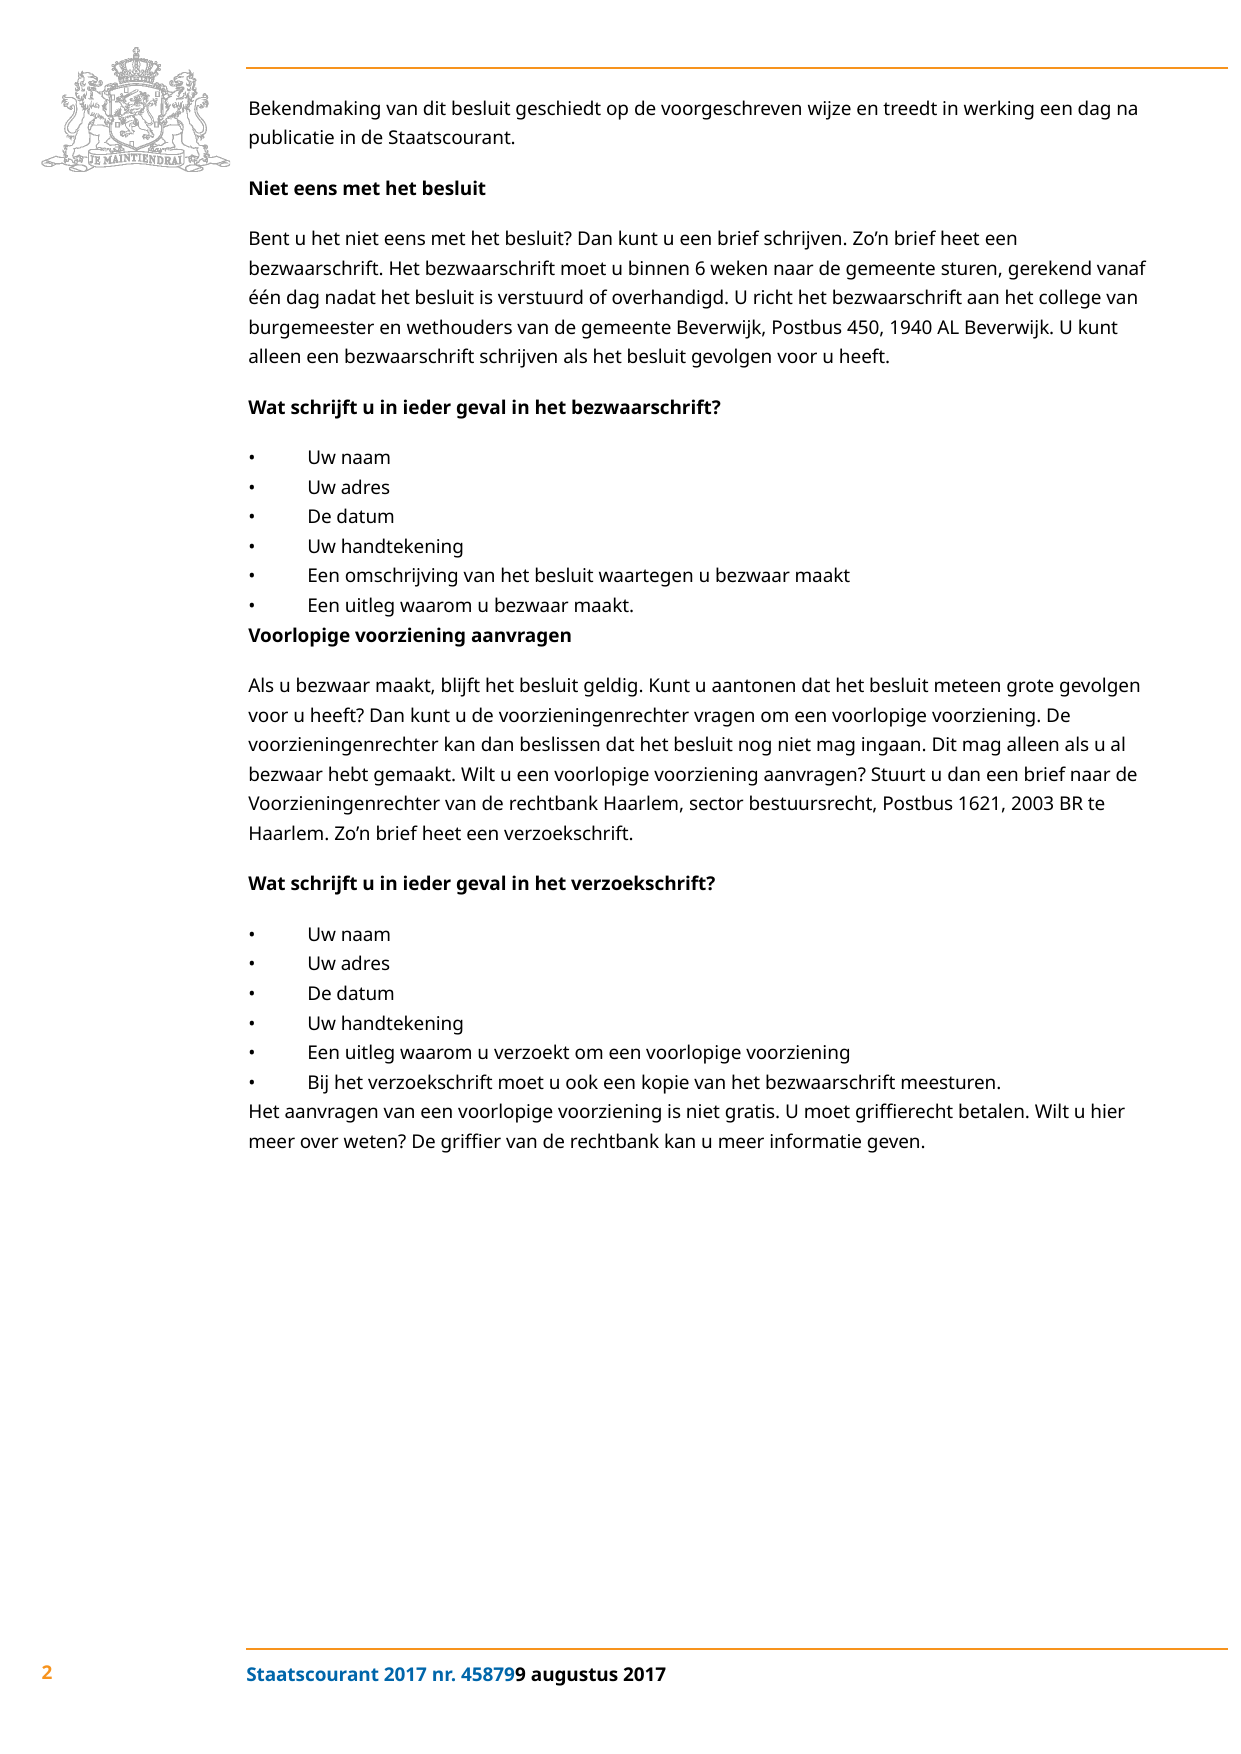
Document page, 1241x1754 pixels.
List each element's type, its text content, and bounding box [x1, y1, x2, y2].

text Niet eens met het besluit [248, 175, 1152, 201]
text Het aanvragen van een voorlopige voorziening is niet gratis. U moet griffierecht betalen. Wilt u hier meer over weten? De griffier van de rechtbank kan u meer informatie geven. [248, 1098, 1152, 1154]
list Uw handtekening [248, 533, 1152, 559]
picture [41, 47, 231, 172]
list Een uitleg waarom u verzoekt om een voorlopige voorziening [248, 1039, 1152, 1065]
list Uw naam [248, 921, 1152, 947]
list De datum [248, 503, 1152, 529]
list Uw adres [248, 951, 1152, 976]
text Voorlopige voorziening aanvragen [248, 622, 1152, 648]
text Bent u het niet eens met het besluit? Dan kunt u een brief schrijven. Zo’n brief heet een bezwaarschrift. Het bezwaarschrift moet u binnen 6 weken naar de gemeente sturen, gerekend vanaf één dag nadat het besluit is verstuurd of overhandigd. U richt het bezwaarschrift aan het college van burgemeester en wethouders van de gemeente Beverwijk, Postbus 450, 1940 AL Beverwijk. U kunt alleen een bezwaarschrift schrijven als het besluit gevolgen voor u heeft. [248, 225, 1152, 369]
list Een omschrijving van het besluit waartegen u bezwaar maakt [248, 563, 1152, 588]
text Bekendmaking van dit besluit geschiedt op de voorgeschreven wijze en treedt in werking een dag na publicatie in de Staatscourant. [248, 95, 1152, 150]
text Als u bezwaar maakt, blijft het besluit geldig. Kunt u aantonen dat het besluit meteen grote gevolgen voor u heeft? Dan kunt u de voorzieningenrechter vragen om een voorlopige voorziening. De voorzieningenrechter kan dan beslissen dat het besluit nog niet mag ingaan. Dit mag alleen als u al bezwaar hebt gemaakt. Wilt u een voorlopige voorziening aanvragen? Stuurt u dan een brief naar de Voorzieningenrechter van de rechtbank Haarlem, sector bestuursrecht, Postbus 1621, 2003 BR te Haarlem. Zo’n brief heet een verzoekschrift. [248, 672, 1152, 846]
list Een uitleg waarom u bezwaar maakt. [248, 592, 1152, 618]
list Uw handtekening [248, 1010, 1152, 1036]
list Uw adres [248, 474, 1152, 500]
list De datum [248, 980, 1152, 1006]
list Uw naam [248, 444, 1152, 470]
text Wat schrijft u in ieder geval in het bezwaarschrift? [248, 394, 1152, 420]
text Wat schrijft u in ieder geval in het verzoekschrift? [248, 871, 1152, 896]
list Bij het verzoekschrift moet u ook een kopie van het bezwaarschrift meesturen. [248, 1069, 1152, 1095]
